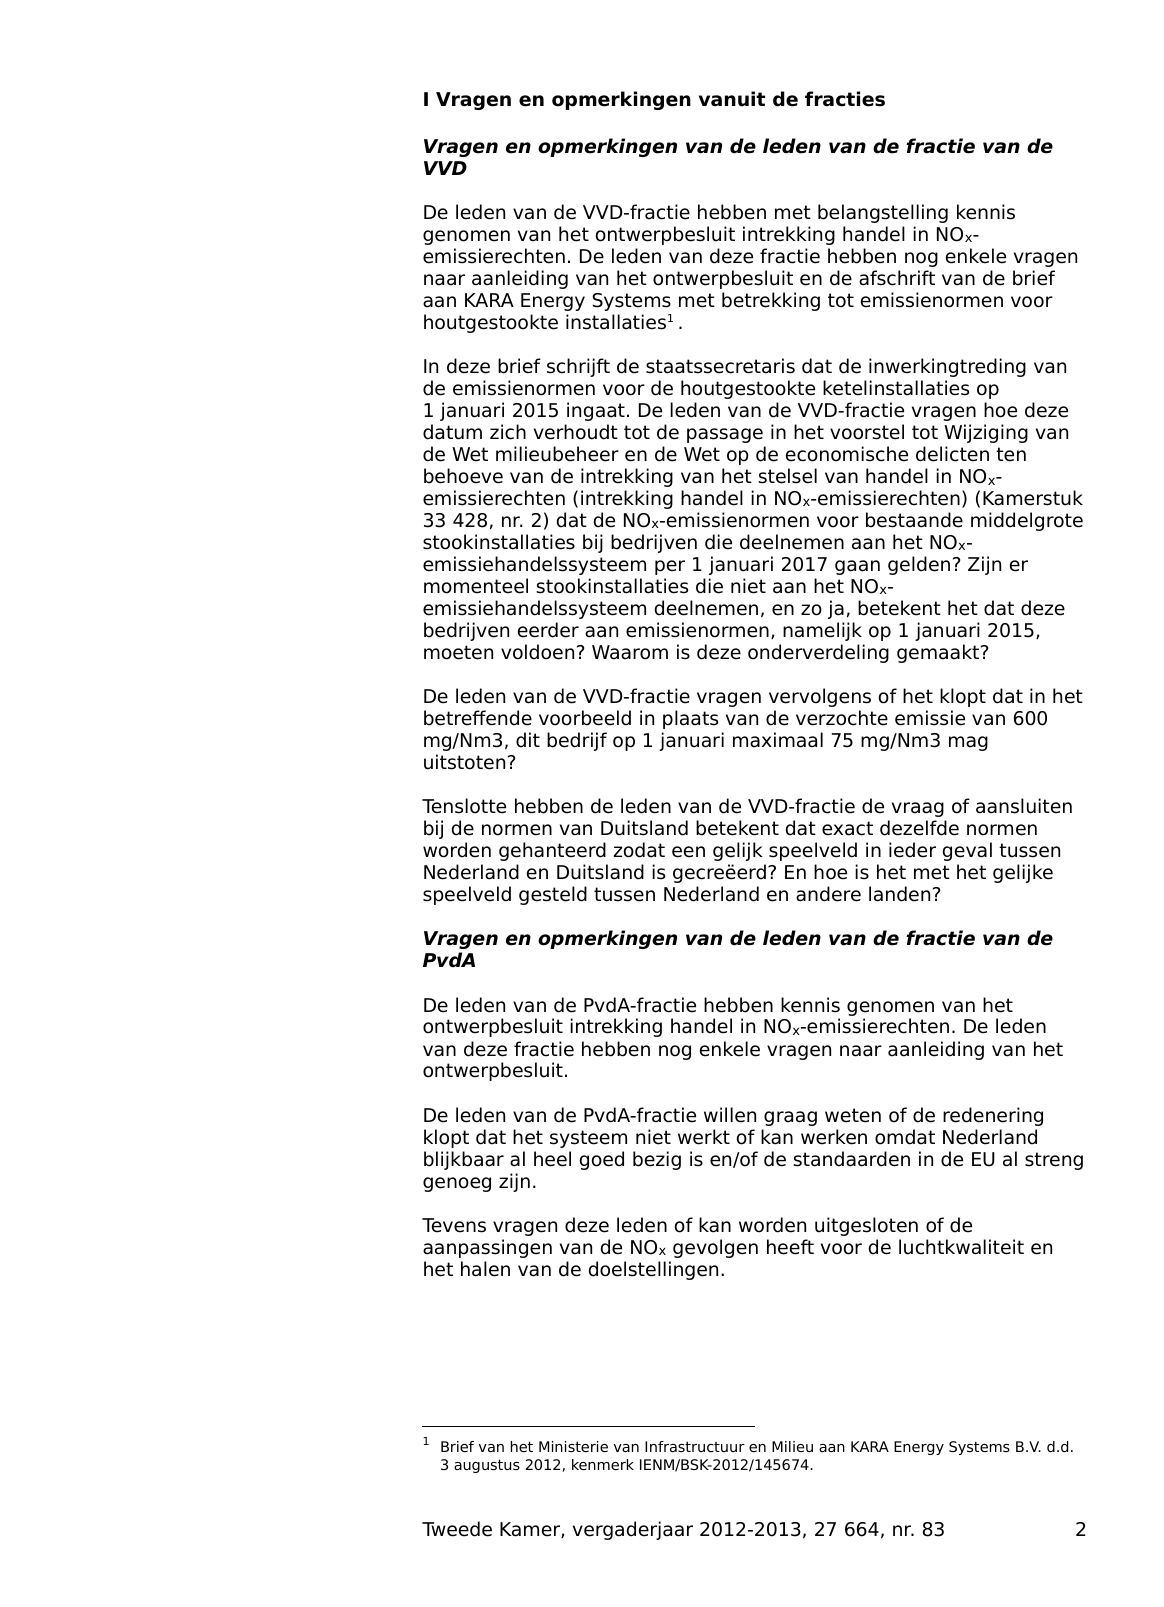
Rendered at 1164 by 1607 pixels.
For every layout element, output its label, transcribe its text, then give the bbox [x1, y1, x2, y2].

text De leden van de VVD-fractie hebben met belangstelling kennis genomen van het ontwerpbesluit intrekking handel in NOx-emissierechten. De leden van deze fractie hebben nog enkele vragen naar aanleiding van het ontwerpbesluit en de afschrift van de brief aan KARA Energy Systems met betrekking tot emissienormen voor houtgestookte installaties. [422, 202, 1087, 334]
text De leden van de VVD-fractie vragen vervolgens of het klopt dat in het betreffende voorbeeld in plaats van de verzochte emissie van 600 mg/Nm3, dit bedrijf op 1 januari maximaal 75 mg/Nm3 mag uitstoten? [422, 686, 1087, 774]
text De leden van de PvdA-fractie hebben kennis genomen van het ontwerpbesluit intrekking handel in NOx-emissierechten. De leden van deze fractie hebben nog enkele vragen naar aanleiding van het ontwerpbesluit. [422, 994, 1087, 1082]
subtitle Vragen en opmerkingen van de leden van de fractie van de VVD [422, 136, 1087, 180]
text In deze brief schrijft de staatssecretaris dat de inwerkingtreding van de emissienormen voor de houtgestookte ketelinstallaties op 1 januari 2015 ingaat. De leden van de VVD-fractie vragen hoe deze datum zich verhoudt tot de passage in het voorstel tot Wijziging van de Wet milieubeheer en de Wet op de economische delicten ten behoeve van de intrekking van het stelsel van handel in NOx-emissierechten (intrekking handel in NOx-emissierechten) (Kamerstuk 33 428, nr. 2) dat de NOx-emissienormen voor bestaande middelgrote stookinstallaties bij bedrijven die deelnemen aan het NOx-emissiehandelssysteem per 1 januari 2017 gaan gelden? Zijn er momenteel stookinstallaties die niet aan het NOx-emissiehandelssysteem deelnemen, en zo ja, betekent het dat deze bedrijven eerder aan emissienormen, namelijk op 1 januari 2015, moeten voldoen? Waarom is deze onderverdeling gemaakt? [422, 356, 1087, 664]
text Tevens vragen deze leden of kan worden uitgesloten of de aanpassingen van de NOx gevolgen heeft voor de luchtkwaliteit en het halen van de doelstellingen. [422, 1215, 1087, 1281]
subtitle I Vragen en opmerkingen vanuit de fracties [422, 89, 1087, 111]
text Brief van het Ministerie van Infrastructuur en Milieu aan KARA Energy Systems B.V. d.d. 3 augustus 2012, kenmerk IENM/BSK-2012/145674. [422, 1435, 1087, 1474]
text De leden van de PvdA-fractie willen graag weten of de redenering klopt dat het systeem niet werkt of kan werken omdat Nederland blijkbaar al heel goed bezig is en/of de standaarden in de EU al streng genoeg zijn. [422, 1104, 1087, 1192]
text Tenslotte hebben de leden van de VVD-fractie de vraag of aansluiten bij de normen van Duitsland betekent dat exact dezelfde normen worden gehanteerd zodat een gelijk speelveld in ieder geval tussen Nederland en Duitsland is gecreëerd? En hoe is het met het gelijke speelveld gesteld tussen Nederland en andere landen? [422, 796, 1087, 906]
subtitle Vragen en opmerkingen van de leden van de fractie van de PvdA [422, 928, 1087, 972]
